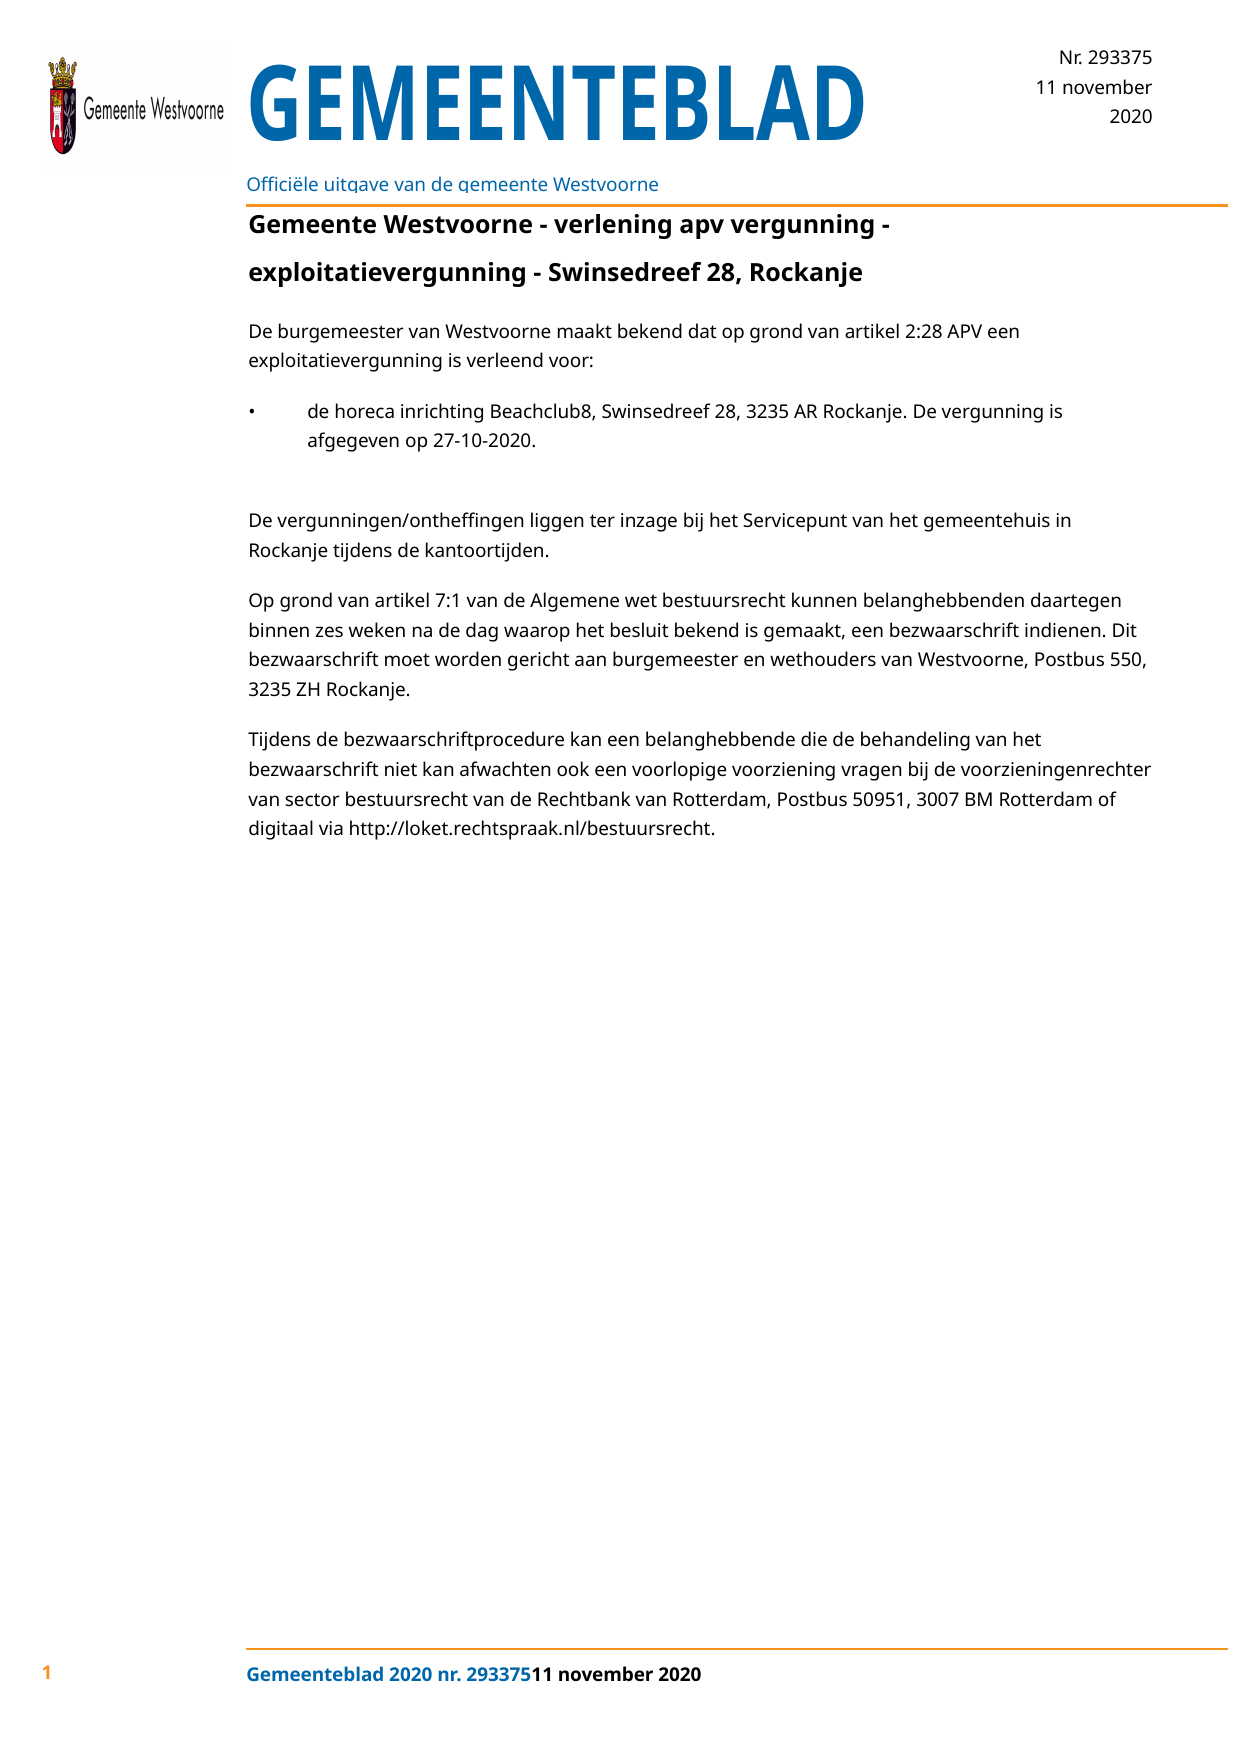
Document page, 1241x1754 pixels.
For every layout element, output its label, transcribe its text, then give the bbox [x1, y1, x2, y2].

text De burgemeester van Westvoorne maakt bekend dat op grond van artikel 2:28 APV een exploitatievergunning is verleend voor: [248, 318, 1152, 373]
text Gemeente Westvoorne - verlening apv vergunning - exploitatievergunning - Swinsedreef 28, Rockanje [248, 207, 1152, 288]
list de horeca inrichting Beachclub8, Swinsedreef 28, 3235 AR Rockanje. De vergunning is afgegeven op 27-10-2020. [248, 398, 1152, 453]
text Tijdens de bezwaarschriftprocedure kan een belanghebbende die de behandeling van het bezwaarschrift niet kan afwachten ook een voorlopige voorziening vragen bij de voorzieningenrechter van sector bestuursrecht van de Rechtbank van Rotterdam, Postbus 50951, 3007 BM Rotterdam of digitaal via http://loket.rechtspraak.nl/bestuursrecht. [248, 727, 1152, 841]
picture [41, 47, 231, 172]
text De vergunningen/ontheffingen liggen ter inzage bij het Servicepunt van het gemeentehuis in Rockanje tijdens de kantoortijden. [248, 507, 1152, 563]
text Op grond van artikel 7:1 van de Algemene wet bestuursrecht kunnen belanghebbenden daartegen binnen zes weken na de dag waarop het besluit bekend is gemaakt, een bezwaarschrift indienen. Dit bezwaarschrift moet worden gericht aan burgemeester en wethouders van Westvoorne, Postbus 550, 3235 ZH Rockanje. [248, 587, 1152, 702]
